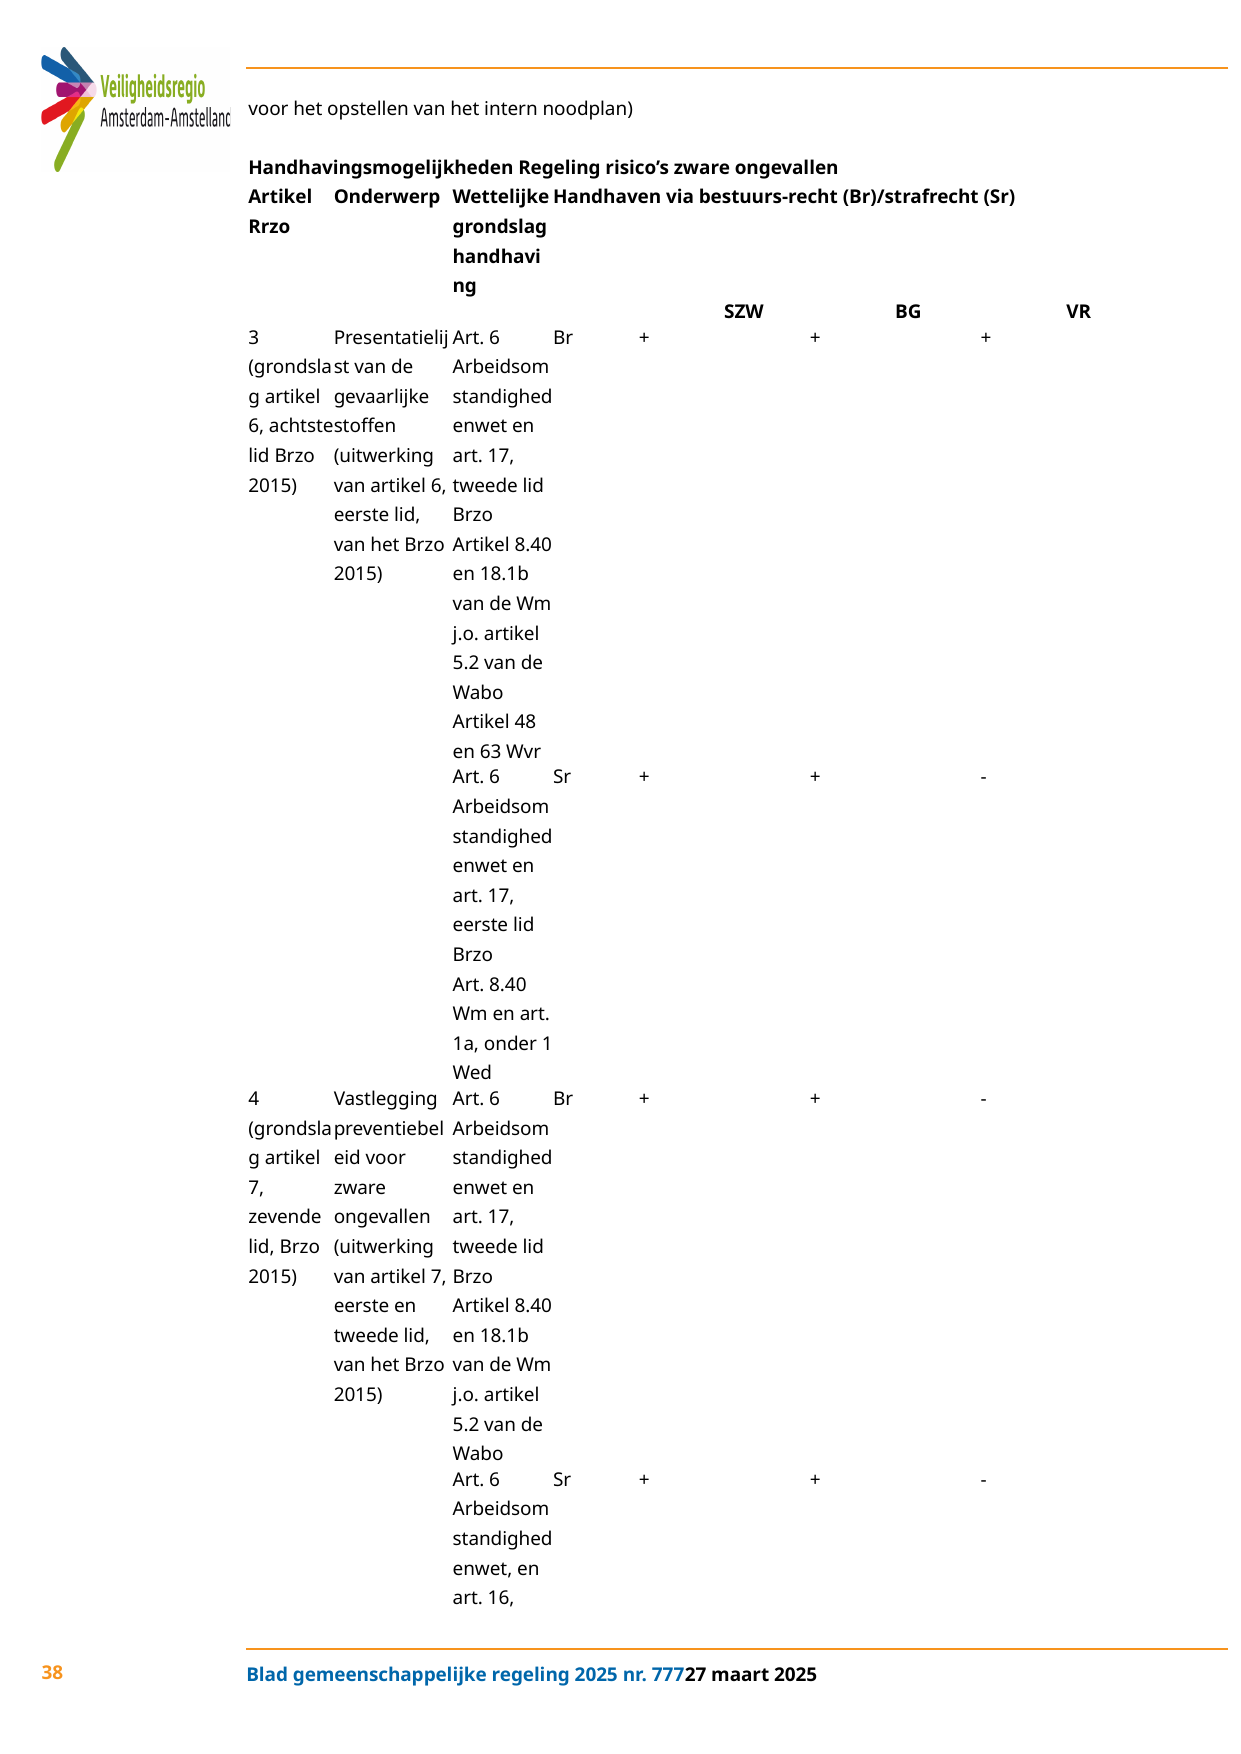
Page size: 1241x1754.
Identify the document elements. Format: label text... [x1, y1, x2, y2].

text voor het opstellen van het intern noodplan) [248, 95, 1152, 121]
table_cell [334, 1466, 452, 1610]
table_cell - [980, 1085, 1152, 1466]
table_cell + [810, 1466, 980, 1610]
table_cell + [639, 764, 809, 1085]
table_cell + [639, 1085, 809, 1466]
table_cell + [639, 324, 809, 764]
table_header Artikel Rrzo [248, 184, 333, 298]
table_cell - [980, 1466, 1152, 1610]
table_cell + [980, 324, 1152, 764]
table_cell Art. 6 Arbeidsomstandighedenwet, en art. 16, [453, 1466, 553, 1610]
table_cell 3 (grondslag artikel 6, achtste lid Brzo 2015) [248, 324, 333, 764]
table_cell [553, 298, 724, 324]
table_cell - [980, 764, 1152, 1085]
table_cell + [810, 764, 980, 1085]
table_cell + [639, 1466, 809, 1610]
table_cell SZW [724, 298, 895, 324]
table_cell + [810, 1085, 980, 1466]
table_header Wettelijke grondslag handhaving [453, 184, 553, 298]
table_cell BG [895, 298, 1066, 324]
table_cell [334, 298, 452, 324]
table_cell Art. 6 Arbeidsomstandighedenwet en art. 17, eerste lid Brzo Art. 8.40 Wm en art. 1a, onder 1 Wed [453, 764, 553, 1085]
table_cell + [810, 324, 980, 764]
picture [41, 47, 231, 172]
text Handhavingsmogelijkheden Regeling risico’s zware ongevallen [248, 154, 1152, 180]
table_header Handhaven via bestuurs-recht (Br)/strafrecht (Sr) [553, 184, 1152, 298]
table_cell Presentatielijst van de gevaarlijke stoffen (uitwerking van artikel 6, eerste lid, van het Brzo 2015) [334, 324, 452, 764]
table_cell Sr [553, 1466, 638, 1610]
table_cell Art. 6 Arbeidsomstandighedenwet en art. 17, tweede lid Brzo Artikel 8.40 en 18.1b van de Wm j.o. artikel 5.2 van de Wabo [453, 1085, 553, 1466]
table_cell [334, 764, 452, 1085]
table_cell [248, 298, 333, 324]
table_cell Br [553, 1085, 638, 1466]
table_cell [248, 764, 333, 1085]
table_cell VR [1066, 298, 1152, 324]
table_cell [248, 1466, 333, 1610]
table_cell Br [553, 324, 638, 764]
table_cell Art. 6 Arbeidsomstandighedenwet en art. 17, tweede lid Brzo Artikel 8.40 en 18.1b van de Wm j.o. artikel 5.2 van de Wabo Artikel 48 en 63 Wvr [453, 324, 553, 764]
table_cell 4 (grondslag artikel 7, zevende lid, Brzo 2015) [248, 1085, 333, 1466]
table_cell [453, 298, 553, 324]
table_cell Vastlegging preventiebeleid voor zware ongevallen (uitwerking van artikel 7, eerste en tweede lid, van het Brzo 2015) [334, 1085, 452, 1466]
table_cell Sr [553, 764, 638, 1085]
table_header Onderwerp [334, 184, 452, 298]
